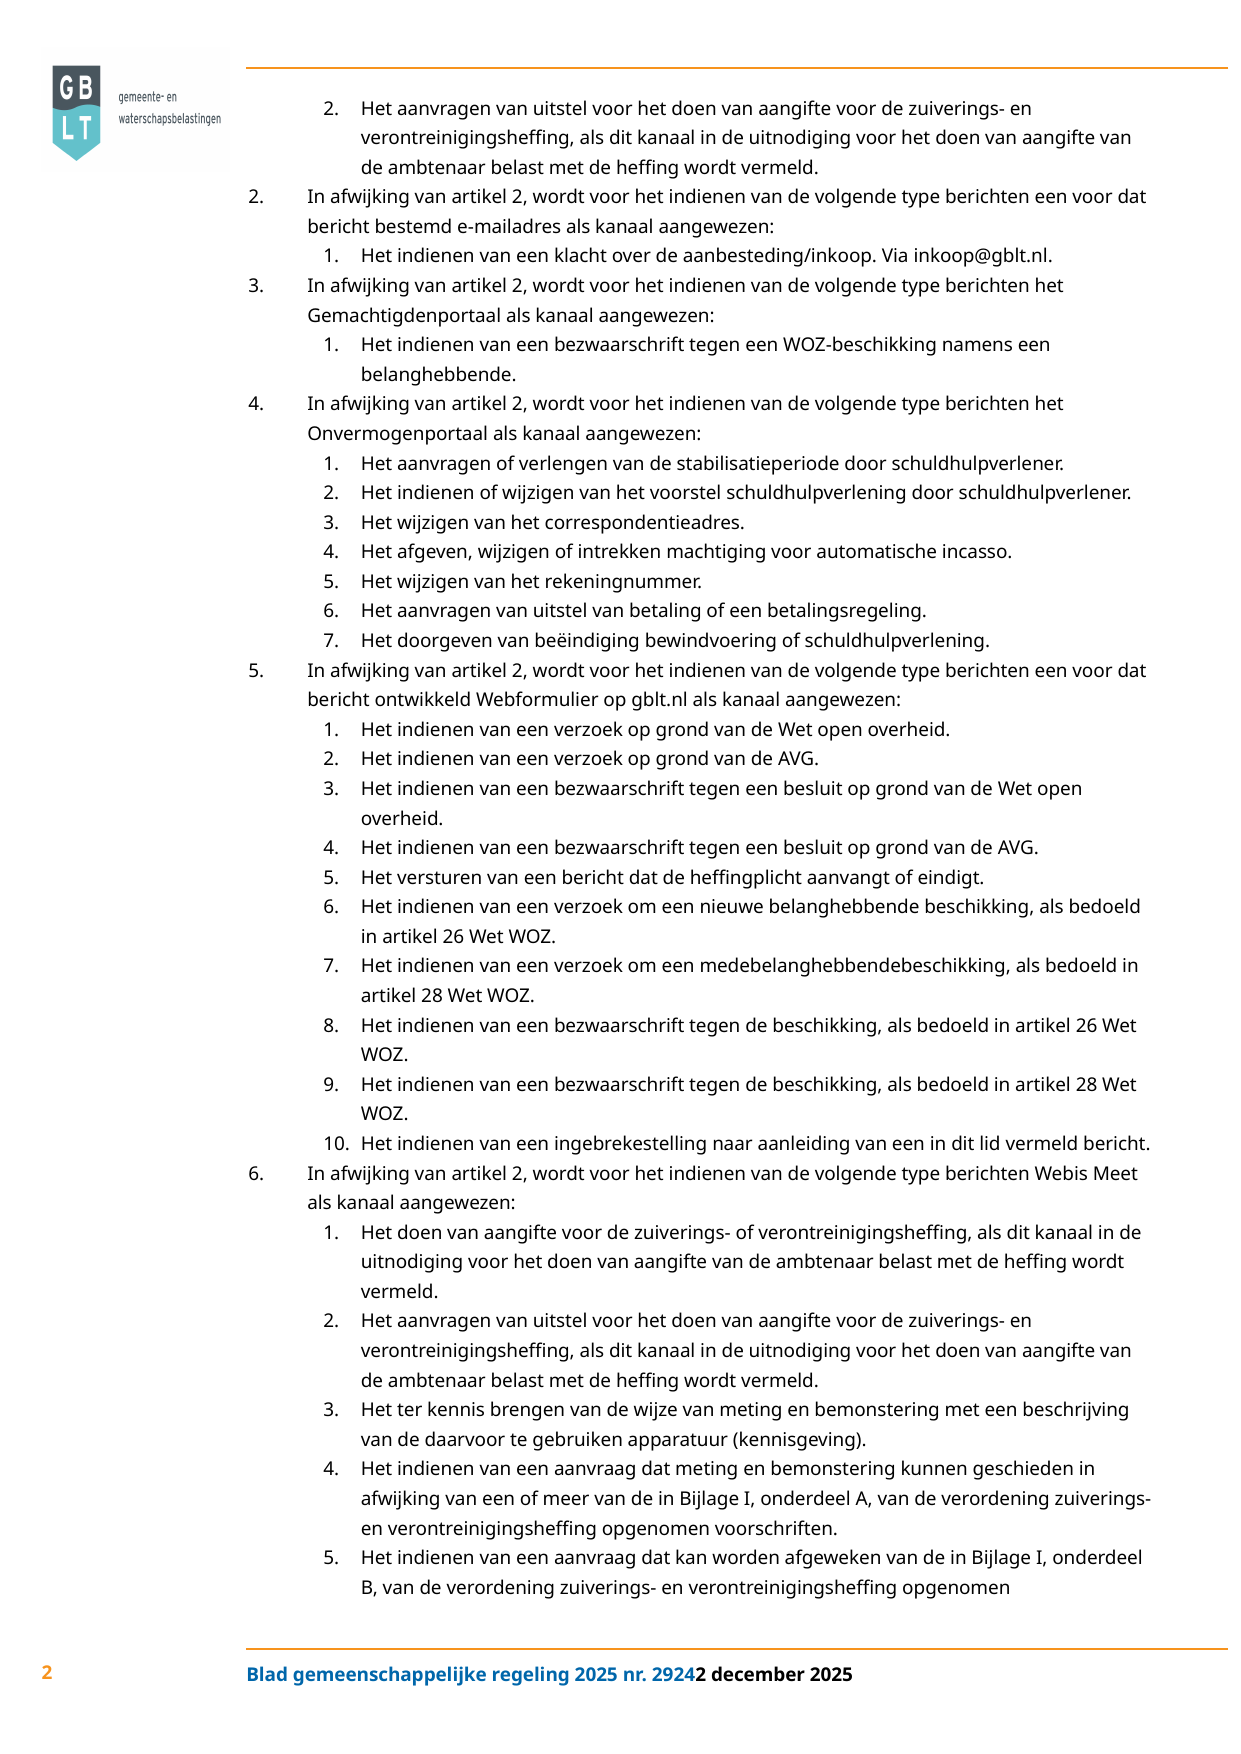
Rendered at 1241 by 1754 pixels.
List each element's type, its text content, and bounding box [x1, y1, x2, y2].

list Het afgeven, wijzigen of intrekken machtiging voor automatische incasso. [323, 538, 1152, 564]
list Het aanvragen van uitstel van betaling of een betalingsregeling. [323, 598, 1152, 623]
list Het aanvragen van uitstel voor het doen van aangifte voor de zuiverings- en verontreinigingsheffing, als dit kanaal in de uitnodiging voor het doen van aangifte van de ambtenaar belast met de heffing wordt vermeld. [323, 1308, 1152, 1393]
list Het indienen van een verzoek om een medebelanghebbendebeschikking, als bedoeld in artikel 28 Wet WOZ. [323, 953, 1152, 1008]
list Het indienen van een bezwaarschrift tegen de beschikking, als bedoeld in artikel 26 Wet WOZ. [323, 1012, 1152, 1067]
list Het doen van aangifte voor de zuiverings- of verontreinigingsheffing, als dit kanaal in de uitnodiging voor het doen van aangifte van de ambtenaar belast met de heffing wordt vermeld. [323, 1219, 1152, 1304]
list Het indienen van een verzoek op grond van de AVG. [323, 746, 1152, 771]
list Het indienen van een bezwaarschrift tegen een besluit op grond van de Wet open overheid. [323, 775, 1152, 831]
list Het versturen van een bericht dat de heffingplicht aanvangt of eindigt. [323, 864, 1152, 890]
list Het aanvragen van uitstel voor het doen van aangifte voor de zuiverings- en verontreinigingsheffing, als dit kanaal in de uitnodiging voor het doen van aangifte van de ambtenaar belast met de heffing wordt vermeld. [323, 95, 1152, 180]
picture [41, 47, 231, 172]
list Het indienen of wijzigen van het voorstel schuldhulpverlening door schuldhulpverlener. [323, 479, 1152, 505]
list Het indienen van een bezwaarschrift tegen de beschikking, als bedoeld in artikel 28 Wet WOZ. [323, 1071, 1152, 1126]
list Het indienen van een aanvraag dat kan worden afgeweken van de in Bijlage I, onderdeel B, van de verordening zuiverings- en verontreinigingsheffing opgenomen [323, 1544, 1152, 1600]
list Het ter kennis brengen van de wijze van meting en bemonstering met een beschrijving van de daarvoor te gebruiken apparatuur (kennisgeving). [323, 1396, 1152, 1452]
list In afwijking van artikel 2, wordt voor het indienen van de volgende type berichten het Onvermogenportaal als kanaal aangewezen: [248, 391, 1152, 446]
list Het wijzigen van het correspondentieadres. [323, 509, 1152, 535]
list Het indienen van een ingebrekestelling naar aanleiding van een in dit lid vermeld bericht. [323, 1130, 1152, 1156]
list In afwijking van artikel 2, wordt voor het indienen van de volgende type berichten Webis Meet als kanaal aangewezen: [248, 1160, 1152, 1215]
list Het aanvragen of verlengen van de stabilisatieperiode door schuldhulpverlener. [323, 450, 1152, 476]
list Het indienen van een verzoek om een nieuwe belanghebbende beschikking, als bedoeld in artikel 26 Wet WOZ. [323, 893, 1152, 949]
list Het indienen van een bezwaarschrift tegen een besluit op grond van de AVG. [323, 834, 1152, 860]
list Het wijzigen van het rekeningnummer. [323, 568, 1152, 594]
list In afwijking van artikel 2, wordt voor het indienen van de volgende type berichten een voor dat bericht bestemd e-mailadres als kanaal aangewezen: [248, 183, 1152, 239]
list Het indienen van een bezwaarschrift tegen een WOZ-beschikking namens een belanghebbende. [323, 331, 1152, 387]
list In afwijking van artikel 2, wordt voor het indienen van de volgende type berichten een voor dat bericht ontwikkeld Webformulier op gblt.nl als kanaal aangewezen: [248, 657, 1152, 712]
list Het doorgeven van beëindiging bewindvoering of schuldhulpverlening. [323, 627, 1152, 653]
list Het indienen van een verzoek op grond van de Wet open overheid. [323, 716, 1152, 742]
list Het indienen van een klacht over de aanbesteding/inkoop. Via inkoop@gblt.nl. [323, 243, 1152, 268]
list In afwijking van artikel 2, wordt voor het indienen van de volgende type berichten het Gemachtigdenportaal als kanaal aangewezen: [248, 272, 1152, 328]
list Het indienen van een aanvraag dat meting en bemonstering kunnen geschieden in afwijking van een of meer van de in Bijlage I, onderdeel A, van de verordening zuiverings- en verontreinigingsheffing opgenomen voorschriften. [323, 1456, 1152, 1541]
